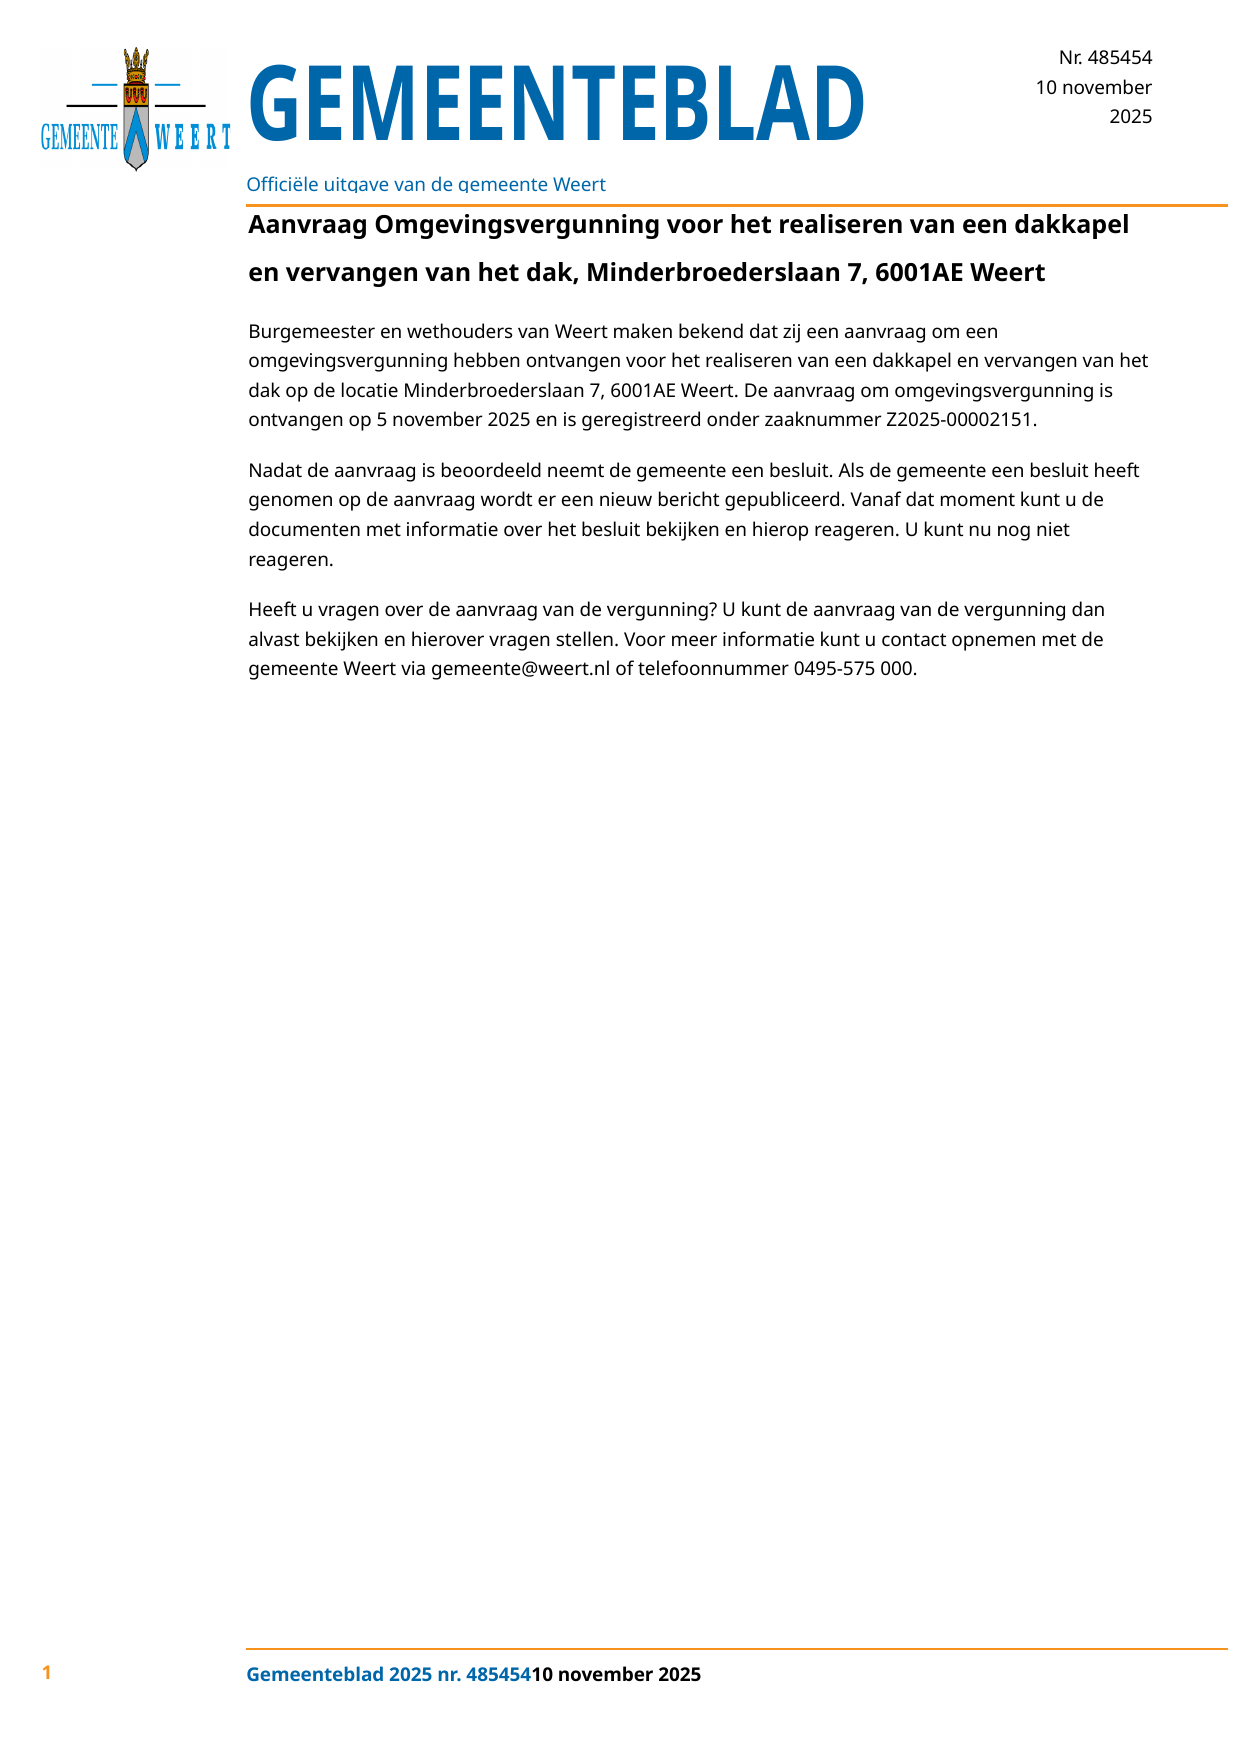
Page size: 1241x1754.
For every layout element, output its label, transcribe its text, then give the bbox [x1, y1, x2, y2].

picture [41, 47, 231, 172]
text Nadat de aanvraag is beoordeeld neemt de gemeente een besluit. Als de gemeente een besluit heeft genomen op de aanvraag wordt er een nieuw bericht gepubliceerd. Vanaf dat moment kunt u de documenten met informatie over het besluit bekijken en hierop reageren. U kunt nu nog niet reageren. [248, 457, 1152, 572]
text Heeft u vragen over de aanvraag van de vergunning? U kunt de aanvraag van de vergunning dan alvast bekijken en hierover vragen stellen. Voor meer informatie kunt u contact opnemen met de gemeente Weert via gemeente@weert.nl of telefoonnummer 0495-575 000. [248, 596, 1152, 681]
text Burgemeester en wethouders van Weert maken bekend dat zij een aanvraag om een omgevingsvergunning hebben ontvangen voor het realiseren van een dakkapel en vervangen van het dak op de locatie Minderbroederslaan 7, 6001AE Weert. De aanvraag om omgevingsvergunning is ontvangen op 5 november 2025 en is geregistreerd onder zaaknummer Z2025-00002151. [248, 318, 1152, 432]
text Aanvraag Omgevingsvergunning voor het realiseren van een dakkapel en vervangen van het dak, Minderbroederslaan 7, 6001AE Weert [248, 207, 1152, 288]
